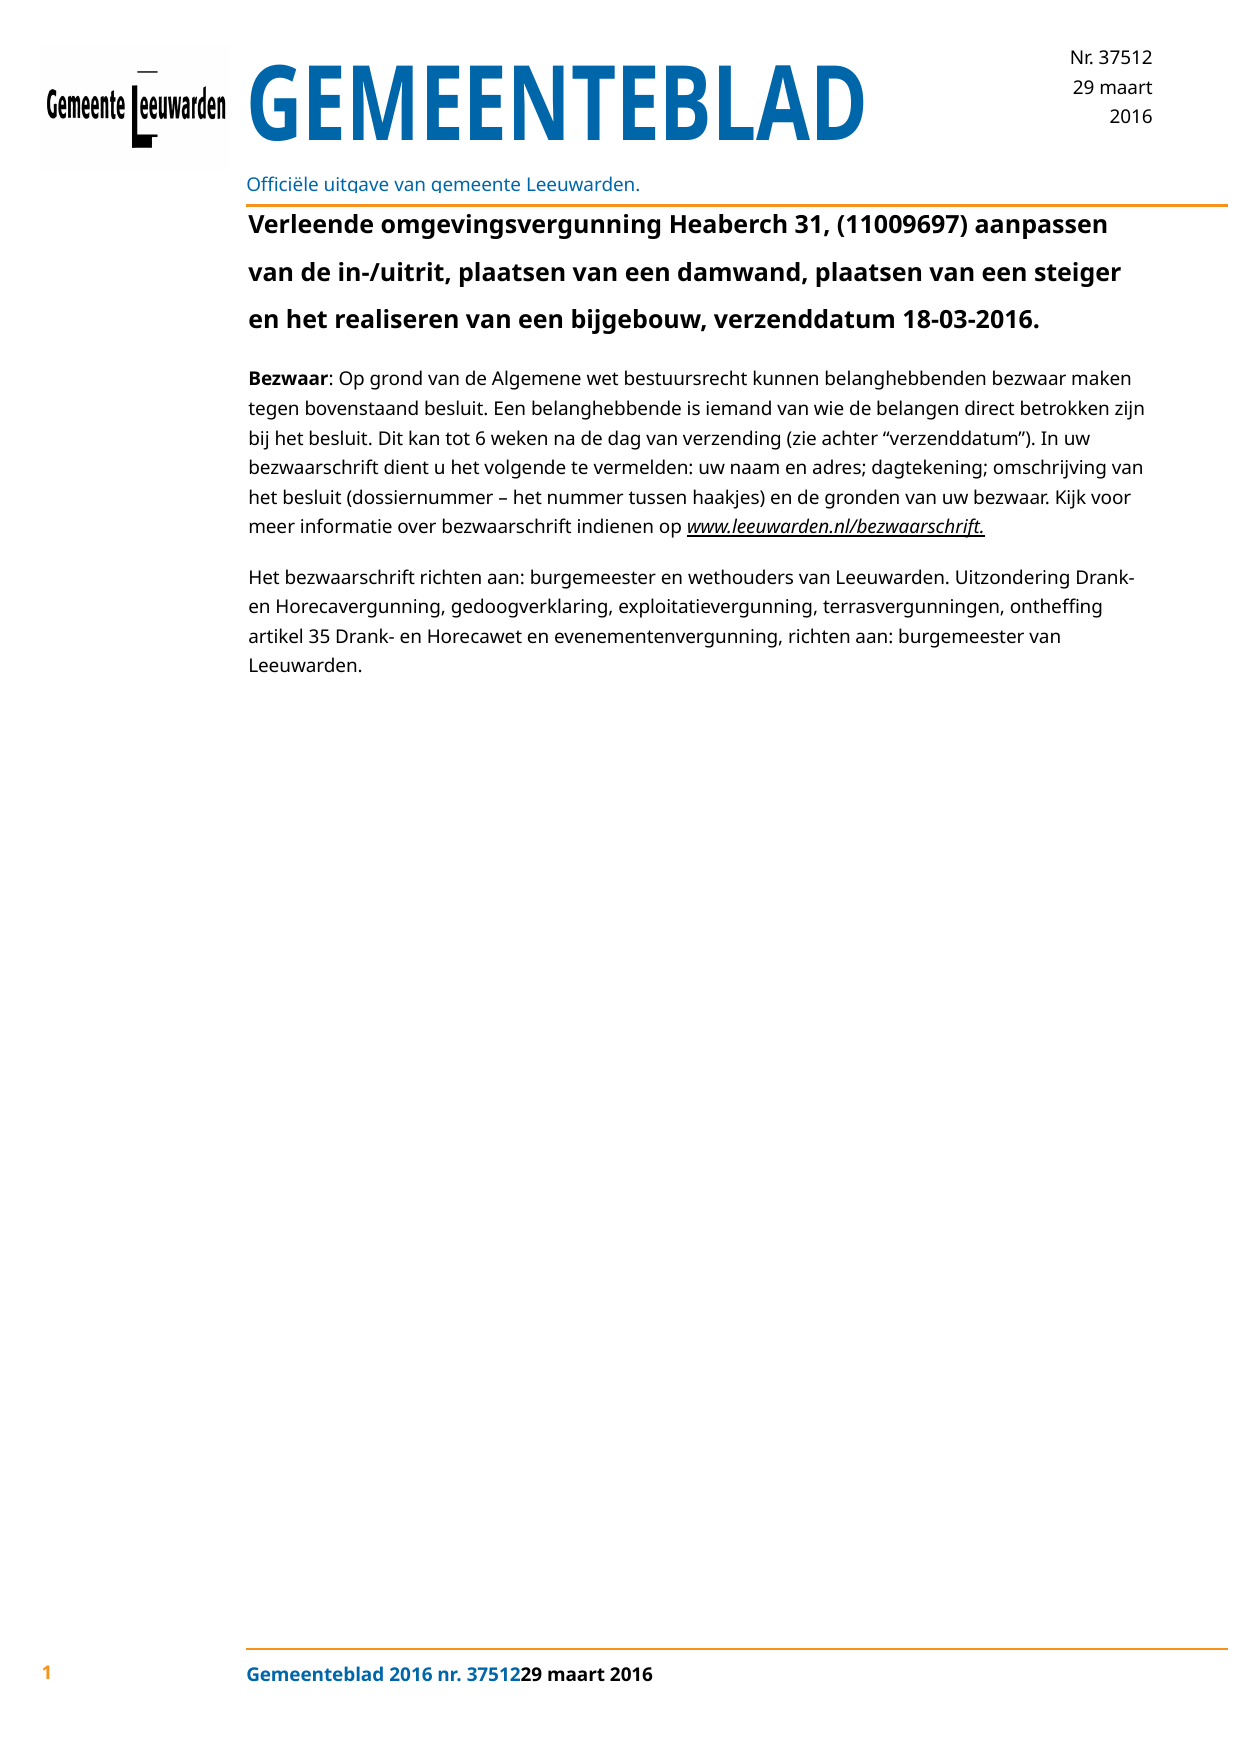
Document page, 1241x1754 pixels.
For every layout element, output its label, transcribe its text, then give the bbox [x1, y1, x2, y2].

text Bezwaar: Op grond van de Algemene wet bestuursrecht kunnen belanghebbenden bezwaar maken tegen bovenstaand besluit. Een belanghebbende is iemand van wie de belangen direct betrokken zijn bij het besluit. Dit kan tot 6 weken na de dag van verzending (zie achter “verzenddatum”). In uw bezwaarschrift dient u het volgende te vermelden: uw naam en adres; dagtekening; omschrijving van het besluit (dossiernummer – het nummer tussen haakjes) en de gronden van uw bezwaar. Kijk voor meer informatie over bezwaarschrift indienen op www.leeuwarden.nl/bezwaarschrift. [248, 366, 1152, 539]
text Verleende omgevingsvergunning Heaberch 31, (11009697) aanpassen van de in-/uitrit, plaatsen van een damwand, plaatsen van een steiger en het realiseren van een bijgebouw, verzenddatum 18-03-2016. [248, 207, 1152, 336]
picture [41, 47, 231, 172]
text Het bezwaarschrift richten aan: burgemeester en wethouders van Leeuwarden. Uitzondering Drank- en Horecavergunning, gedoogverklaring, exploitatievergunning, terrasvergunningen, ontheffing artikel 35 Drank- en Horecawet en evenementenvergunning, richten aan: burgemeester van Leeuwarden. [248, 564, 1152, 678]
